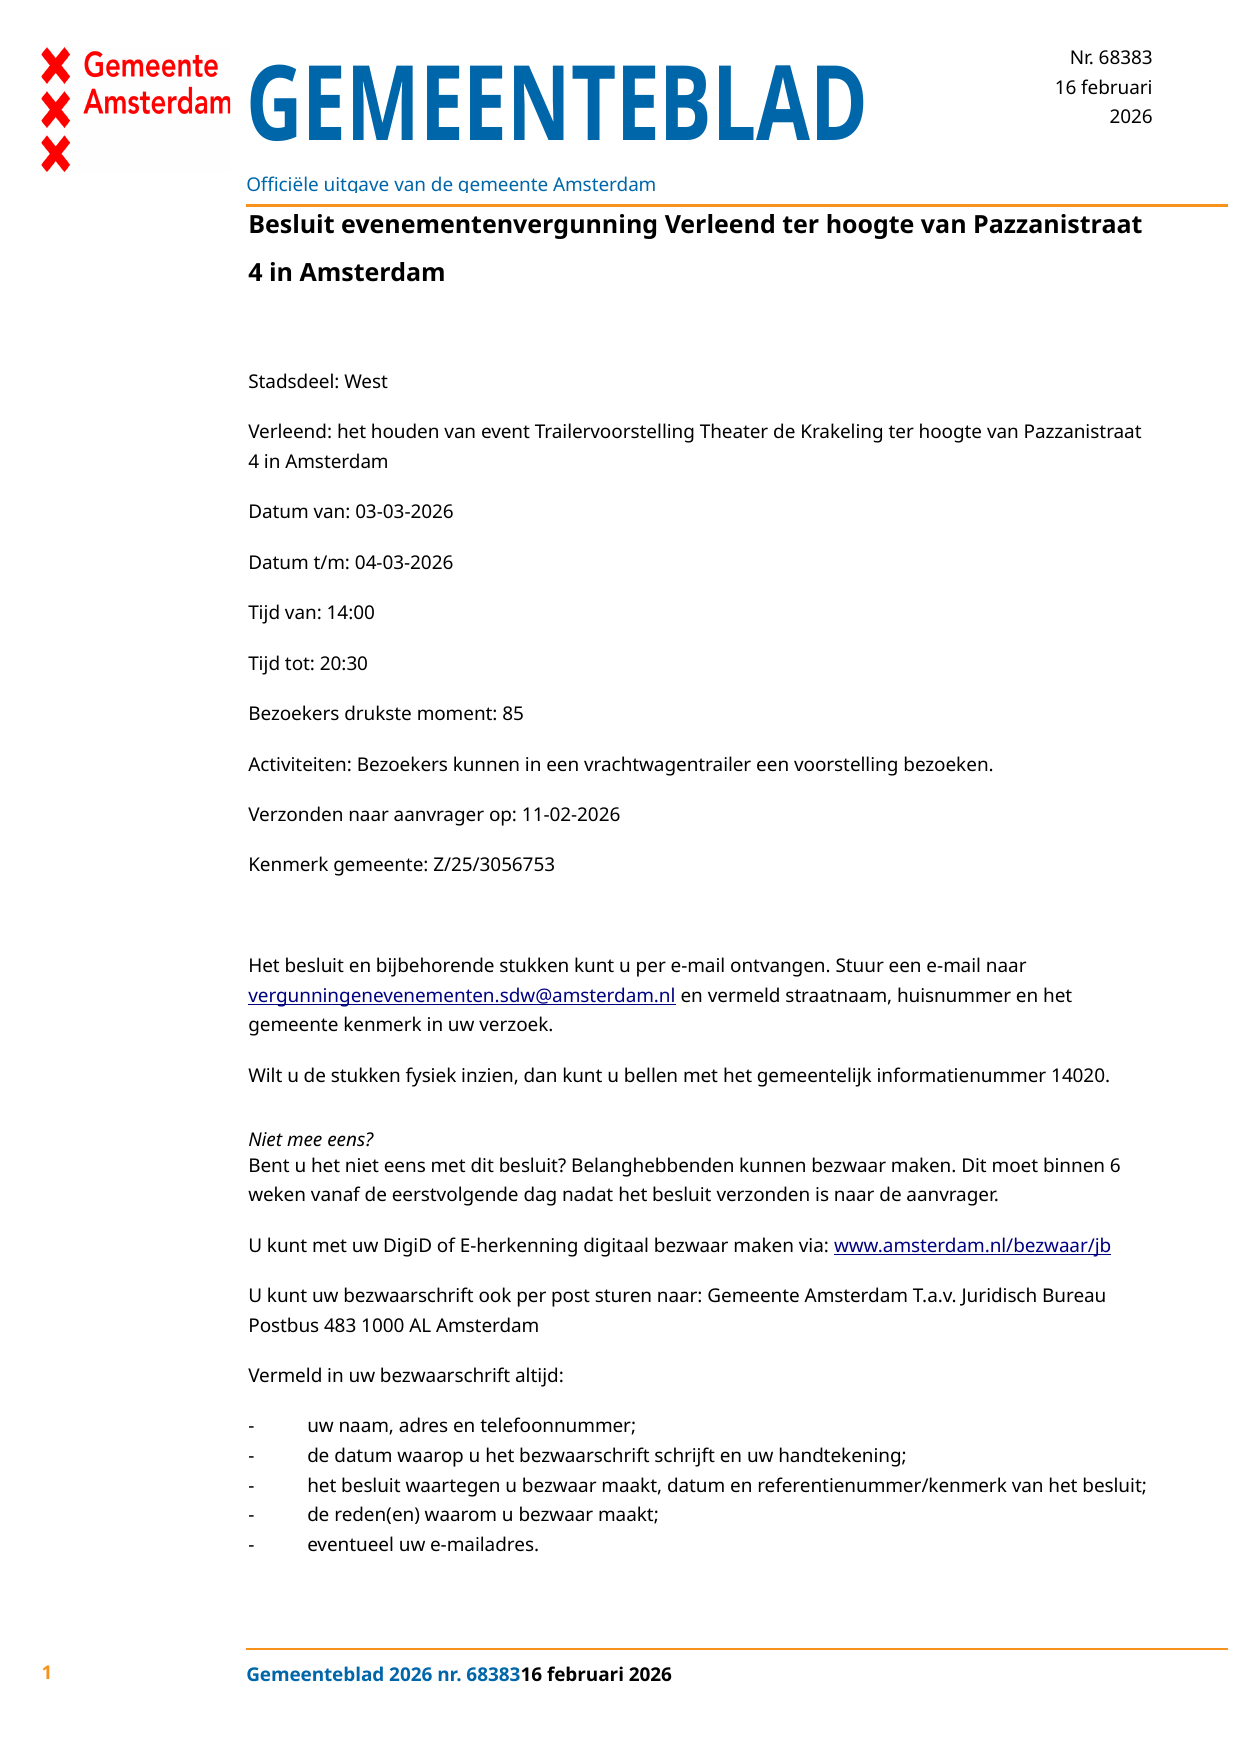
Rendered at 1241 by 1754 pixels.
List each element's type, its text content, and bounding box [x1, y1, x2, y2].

list de reden(en) waarom u bezwaar maakt; [248, 1501, 1152, 1527]
text Verleend: het houden van event Trailervoorstelling Theater de Krakeling ter hoogte van Pazzanistraat 4 in Amsterdam [248, 419, 1152, 474]
list eventueel uw e-mailadres. [248, 1531, 1152, 1557]
picture [41, 47, 231, 172]
text Tijd tot: 20:30 [248, 650, 1152, 676]
text U kunt met uw DigiD of E-herkenning digitaal bezwaar maken via: www.amsterdam.nl/bezwaar/jb [248, 1232, 1152, 1257]
text Activiteiten: Bezoekers kunnen in een vrachtwagentrailer een voorstelling bezoeken. [248, 751, 1152, 777]
text U kunt uw bezwaarschrift ook per post sturen naar: Gemeente Amsterdam T.a.v. Juridisch Bureau Postbus 483 1000 AL Amsterdam [248, 1282, 1152, 1337]
text Datum t/m: 04-03-2026 [248, 549, 1152, 575]
text Stadsdeel: West [248, 368, 1152, 394]
text Kenmerk gemeente: Z/25/3056753 [248, 852, 1152, 877]
text Tijd van: 14:00 [248, 599, 1152, 625]
text Het besluit en bijbehorende stukken kunt u per e-mail ontvangen. Stuur een e-mail naar vergunningenevenementen.sdw@amsterdam.nl en vermeld straatnaam, huisnummer en het gemeente kenmerk in uw verzoek. [248, 952, 1152, 1037]
list het besluit waartegen u bezwaar maakt, datum en referentienummer/kenmerk van het besluit; [248, 1472, 1152, 1497]
list uw naam, adres en telefoonnummer; [248, 1413, 1152, 1438]
text Besluit evenementenvergunning Verleend ter hoogte van Pazzanistraat 4 in Amsterdam [248, 207, 1152, 288]
text Niet mee eens? [248, 1126, 1152, 1152]
text Vermeld in uw bezwaarschrift altijd: [248, 1362, 1152, 1388]
text Wilt u de stukken fysiek inzien, dan kunt u bellen met het gemeentelijk informatienummer 14020. [248, 1062, 1152, 1088]
text Bent u het niet eens met dit besluit? Belanghebbenden kunnen bezwaar maken. Dit moet binnen 6 weken vanaf de eerstvolgende dag nadat het besluit verzonden is naar de aanvrager. [248, 1152, 1152, 1207]
text Bezoekers drukste moment: 85 [248, 700, 1152, 726]
text Datum van: 03-03-2026 [248, 499, 1152, 524]
list de datum waarop u het bezwaarschrift schrijft en uw handtekening; [248, 1442, 1152, 1468]
text Verzonden naar aanvrager op: 11-02-2026 [248, 801, 1152, 827]
